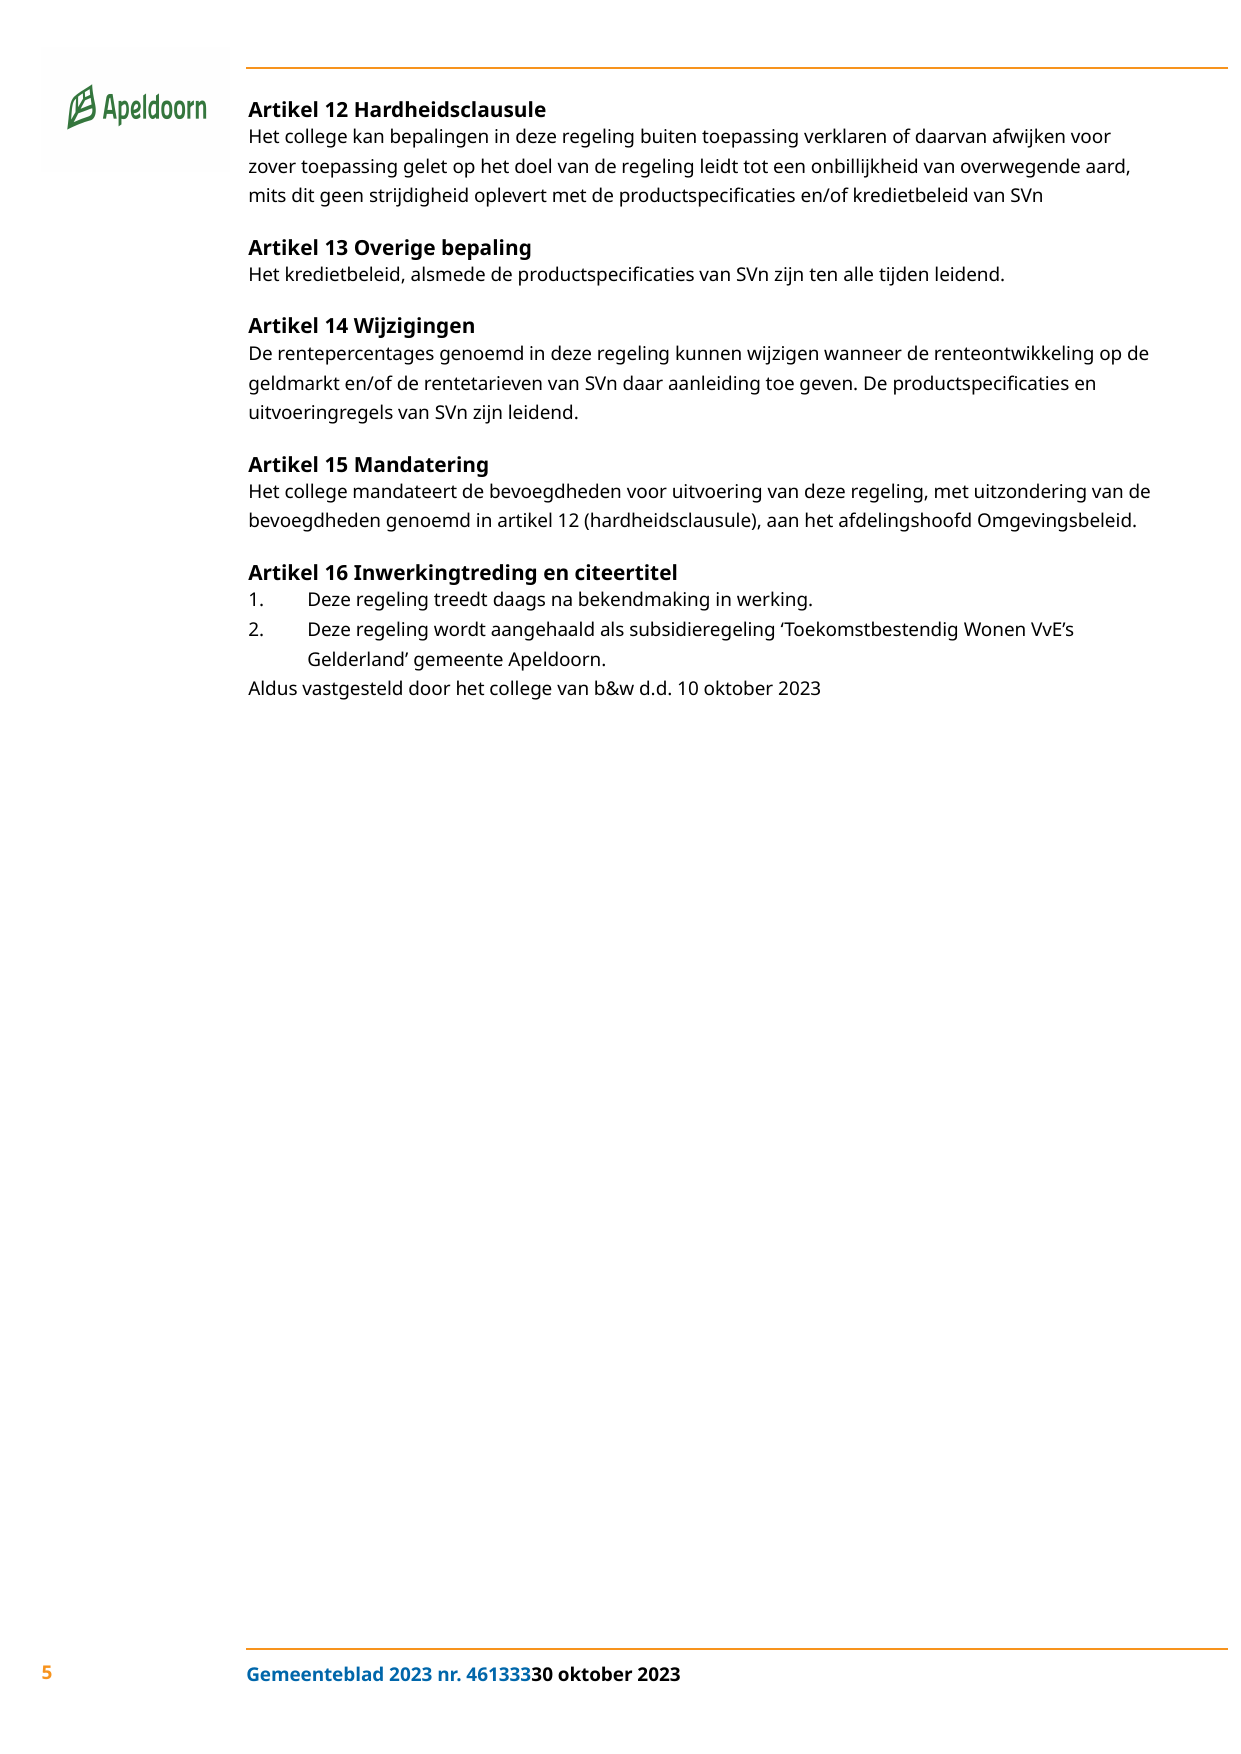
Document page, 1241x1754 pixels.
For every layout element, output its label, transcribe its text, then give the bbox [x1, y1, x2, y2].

text Het college mandateert de bevoegdheden voor uitvoering van deze regeling, met uitzondering van de bevoegdheden genoemd in artikel 12 (hardheidsclausule), aan het afdelingshoofd Omgevingsbeleid. [248, 478, 1152, 533]
text Het college kan bepalingen in deze regeling buiten toepassing verklaren of daarvan afwijken voor zover toepassing gelet op het doel van de regeling leidt tot een onbillijkheid van overwegende aard, mits dit geen strijdigheid oplevert met de productspecificaties en/of kredietbeleid van SVn [248, 123, 1152, 208]
text Artikel 13 Overige bepaling [248, 233, 1152, 261]
text Artikel 15 Mandatering [248, 450, 1152, 478]
list Deze regeling wordt aangehaald als subsidieregeling ‘Toekomstbestendig Wonen VvE’s Gelderland’ gemeente Apeldoorn. [248, 616, 1152, 671]
text Aldus vastgesteld door het college van b&w d.d. 10 oktober 2023 [248, 675, 1152, 701]
text Artikel 16 Inwerkingtreding en citeertitel [248, 558, 1152, 587]
text Artikel 14 Wijzigingen [248, 312, 1152, 340]
text Artikel 12 Hardheidsclausule [248, 95, 1152, 123]
picture [41, 47, 231, 172]
text De rentepercentages genoemd in deze regeling kunnen wijzigen wanneer de renteontwikkeling op de geldmarkt en/of de rentetarieven van SVn daar aanleiding toe geven. De productspecificaties en uitvoeringregels van SVn zijn leidend. [248, 340, 1152, 425]
text Het kredietbeleid, alsmede de productspecificaties van SVn zijn ten alle tijden leidend. [248, 261, 1152, 287]
list Deze regeling treedt daags na bekendmaking in werking. [248, 587, 1152, 612]
